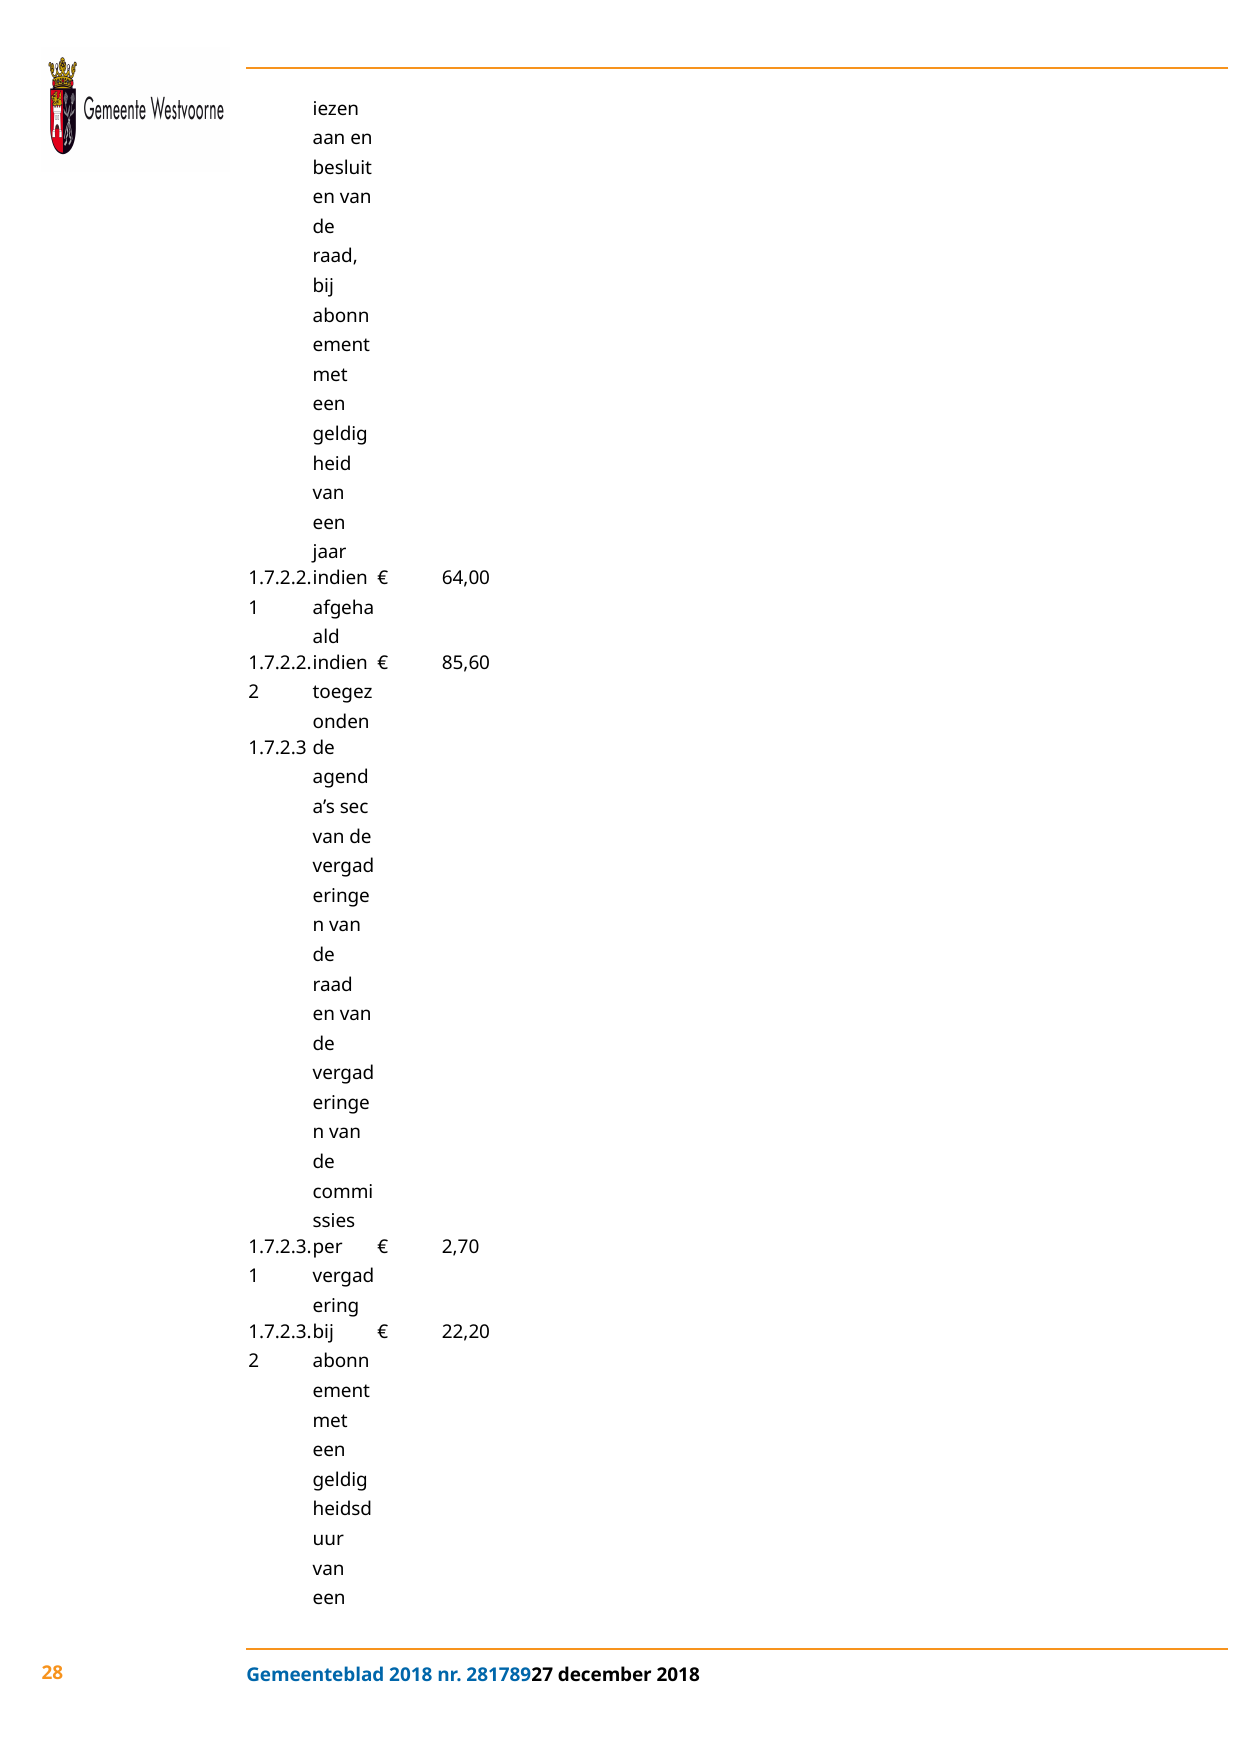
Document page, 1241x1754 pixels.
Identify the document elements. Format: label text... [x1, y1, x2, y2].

table_cell per vergadering [313, 1233, 377, 1318]
table_cell 64,00 [442, 564, 506, 649]
table_cell iezen aan en besluiten van de raad, bij abonnement met een geldigheid van een jaar [313, 95, 377, 564]
table_cell 1.7.2.3.1 [248, 1233, 312, 1318]
table_cell [377, 95, 442, 564]
table_cell [442, 95, 506, 564]
table_cell 1.7.2.3 [248, 734, 312, 1233]
table_cell [442, 734, 506, 1233]
picture [41, 47, 231, 172]
table_cell 1.7.2.3.2 [248, 1318, 312, 1610]
table_cell [248, 95, 312, 564]
table_cell [377, 734, 442, 1233]
table_cell 1.7.2.2.2 [248, 649, 312, 734]
table_cell 85,60 [442, 649, 506, 734]
table_cell € [377, 564, 442, 649]
table_cell indien toegezonden [313, 649, 377, 734]
table_cell 2,70 [442, 1233, 506, 1318]
table_cell € [377, 649, 442, 734]
table_cell € [377, 1233, 442, 1318]
table_cell € [377, 1318, 442, 1610]
table_cell indien afgehaald [313, 564, 377, 649]
table_cell de agenda’s sec van de vergaderingen van de raad en van de vergaderingen van de commissies [313, 734, 377, 1233]
table_cell bij abonnement met een geldigheidsduur van een [313, 1318, 377, 1610]
table_cell 22,20 [442, 1318, 506, 1610]
table_cell 1.7.2.2.1 [248, 564, 312, 649]
